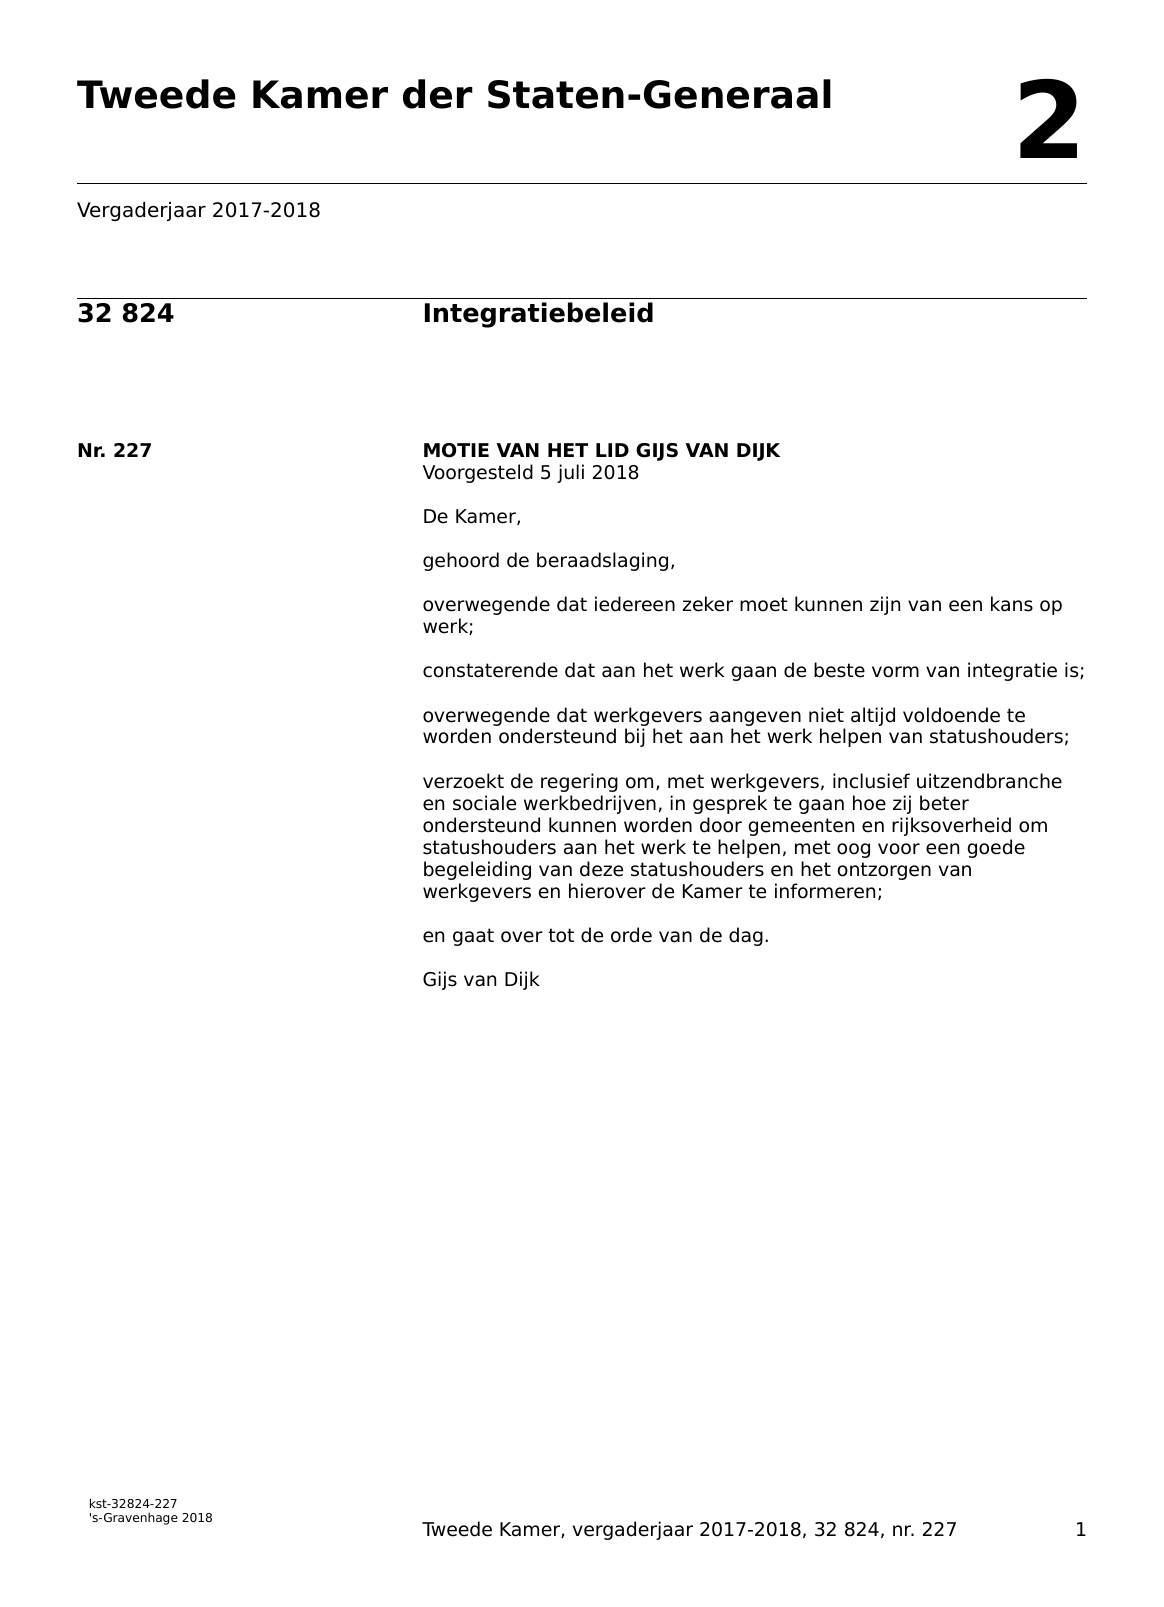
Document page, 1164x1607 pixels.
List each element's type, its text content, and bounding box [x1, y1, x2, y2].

subtitle Nr. 227 MOTIE VAN HET LID GIJS VAN DIJK [77, 440, 1087, 462]
text kst-32824-227 [88, 1497, 323, 1511]
text Voorgesteld 5 juli 2018 [422, 462, 1087, 484]
subtitle 32 824 Integratiebeleid [77, 299, 1087, 329]
text 's-Gravenhage 2018 [88, 1511, 323, 1525]
text De Kamer, [422, 506, 1087, 528]
text constaterende dat aan het werk gaan de beste vorm van integratie is; [422, 660, 1087, 682]
table_cell Vergaderjaar 2017-2018 [77, 184, 1087, 298]
text overwegende dat iedereen zeker moet kunnen zijn van een kans op werk; [422, 594, 1087, 638]
text Gijs van Dijk [422, 969, 1087, 991]
text overwegende dat werkgevers aangeven niet altijd voldoende te worden ondersteund bij het aan het werk helpen van statushouders; [422, 704, 1087, 748]
text en gaat over tot de orde van de dag. [422, 925, 1087, 947]
text verzoekt de regering om, met werkgevers, inclusief uitzendbranche en sociale werkbedrijven, in gesprek te gaan hoe zij beter ondersteund kunnen worden door gemeenten en rijksoverheid om statushouders aan het werk te helpen, met oog voor een goede begeleiding van deze statushouders en het ontzorgen van werkgevers en hierover de Kamer te informeren; [422, 771, 1087, 902]
text gehoord de beraadslaging, [422, 550, 1087, 572]
table_header 2 [886, 59, 1087, 183]
table_header Tweede Kamer der Staten-Generaal [77, 59, 886, 183]
